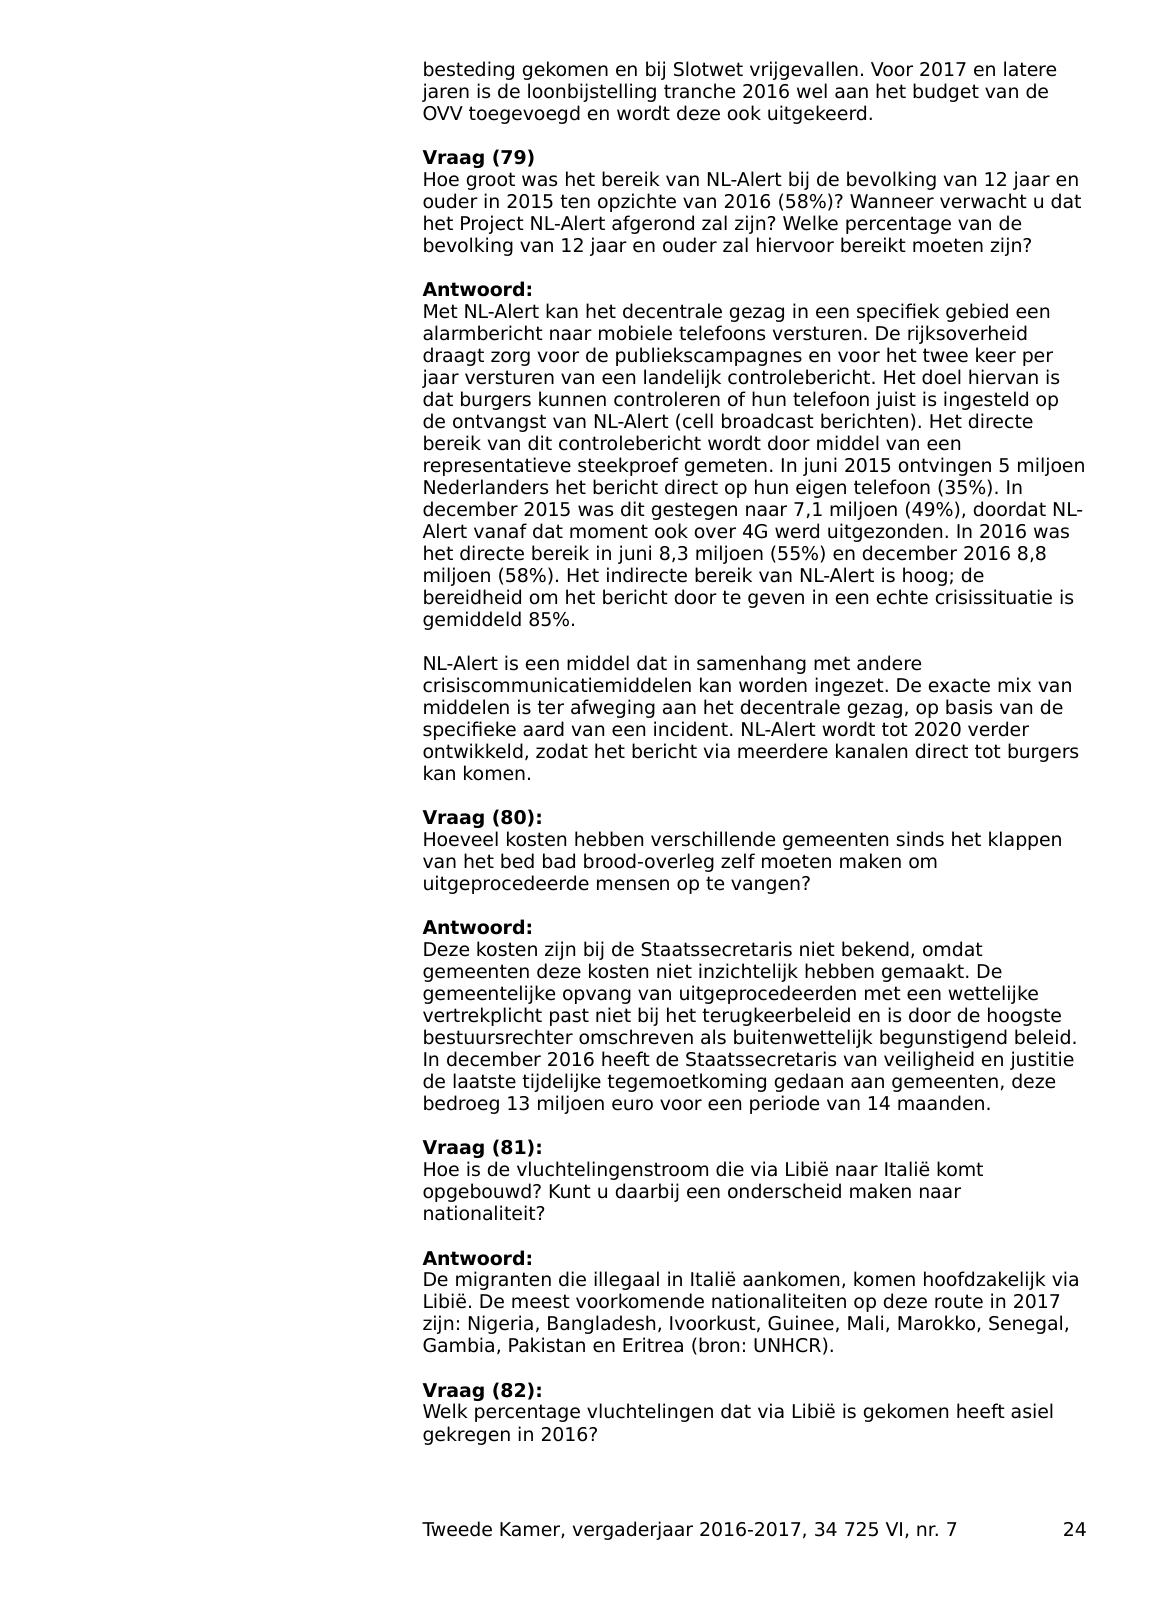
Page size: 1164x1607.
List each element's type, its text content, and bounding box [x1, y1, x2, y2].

text Met NL-Alert kan het decentrale gezag in een specifiek gebied een alarmbericht naar mobiele telefoons versturen. De rijksoverheid draagt zorg voor de publiekscampagnes en voor het twee keer per jaar versturen van een landelijk controlebericht. Het doel hiervan is dat burgers kunnen controleren of hun telefoon juist is ingesteld op de ontvangst van NL-Alert (cell broadcast berichten). Het directe bereik van dit controlebericht wordt door middel van een representatieve steekproef gemeten. In juni 2015 ontvingen 5 miljoen Nederlanders het bericht direct op hun eigen telefoon (35%). In december 2015 was dit gestegen naar 7,1 miljoen (49%), doordat NL-Alert vanaf dat moment ook over 4G werd uitgezonden. In 2016 was het directe bereik in juni 8,3 miljoen (55%) en december 2016 8,8 miljoen (58%). Het indirecte bereik van NL-Alert is hoog; de bereidheid om het bericht door te geven in een echte crisissituatie is gemiddeld 85%. [422, 301, 1087, 631]
text Hoe groot was het bereik van NL-Alert bij de bevolking van 12 jaar en ouder in 2015 ten opzichte van 2016 (58%)? Wanneer verwacht u dat het Project NL-Alert afgerond zal zijn? Welke percentage van de bevolking van 12 jaar en ouder zal hiervoor bereikt moeten zijn? [422, 169, 1087, 257]
text Vraag (80): [422, 807, 1087, 829]
text besteding gekomen en bij Slotwet vrijgevallen. Voor 2017 en latere jaren is de loonbijstelling tranche 2016 wel aan het budget van de OVV toegevoegd en wordt deze ook uitgekeerd. [422, 59, 1087, 125]
text Vraag (79) [422, 147, 1087, 169]
text Antwoord: [422, 279, 1087, 301]
text De migranten die illegaal in Italië aankomen, komen hoofdzakelijk via Libië. De meest voorkomende nationaliteiten op deze route in 2017 zijn: Nigeria, Bangladesh, Ivoorkust, Guinee, Mali, Marokko, Senegal, Gambia, Pakistan en Eritrea (bron: UNHCR). [422, 1269, 1087, 1357]
text Antwoord: [422, 1247, 1087, 1269]
text NL-Alert is een middel dat in samenhang met andere crisiscommunicatiemiddelen kan worden ingezet. De exacte mix van middelen is ter afweging aan het decentrale gezag, op basis van de specifieke aard van een incident. NL-Alert wordt tot 2020 verder ontwikkeld, zodat het bericht via meerdere kanalen direct tot burgers kan komen. [422, 653, 1087, 785]
text Deze kosten zijn bij de Staatssecretaris niet bekend, omdat gemeenten deze kosten niet inzichtelijk hebben gemaakt. De gemeentelijke opvang van uitgeprocedeerden met een wettelijke vertrekplicht past niet bij het terugkeerbeleid en is door de hoogste bestuursrechter omschreven als buitenwettelijk begunstigend beleid. In december 2016 heeft de Staatssecretaris van veiligheid en justitie de laatste tijdelijke tegemoetkoming gedaan aan gemeenten, deze bedroeg 13 miljoen euro voor een periode van 14 maanden. [422, 939, 1087, 1115]
text Vraag (82): [422, 1379, 1087, 1401]
text Hoe is de vluchtelingenstroom die via Libië naar Italië komt opgebouwd? Kunt u daarbij een onderscheid maken naar nationaliteit? [422, 1159, 1087, 1225]
text Welk percentage vluchtelingen dat via Libië is gekomen heeft asiel gekregen in 2016? [422, 1401, 1087, 1445]
text Vraag (81): [422, 1137, 1087, 1159]
text Antwoord: [422, 917, 1087, 939]
text Hoeveel kosten hebben verschillende gemeenten sinds het klappen van het bed bad brood-overleg zelf moeten maken om uitgeprocedeerde mensen op te vangen? [422, 829, 1087, 895]
